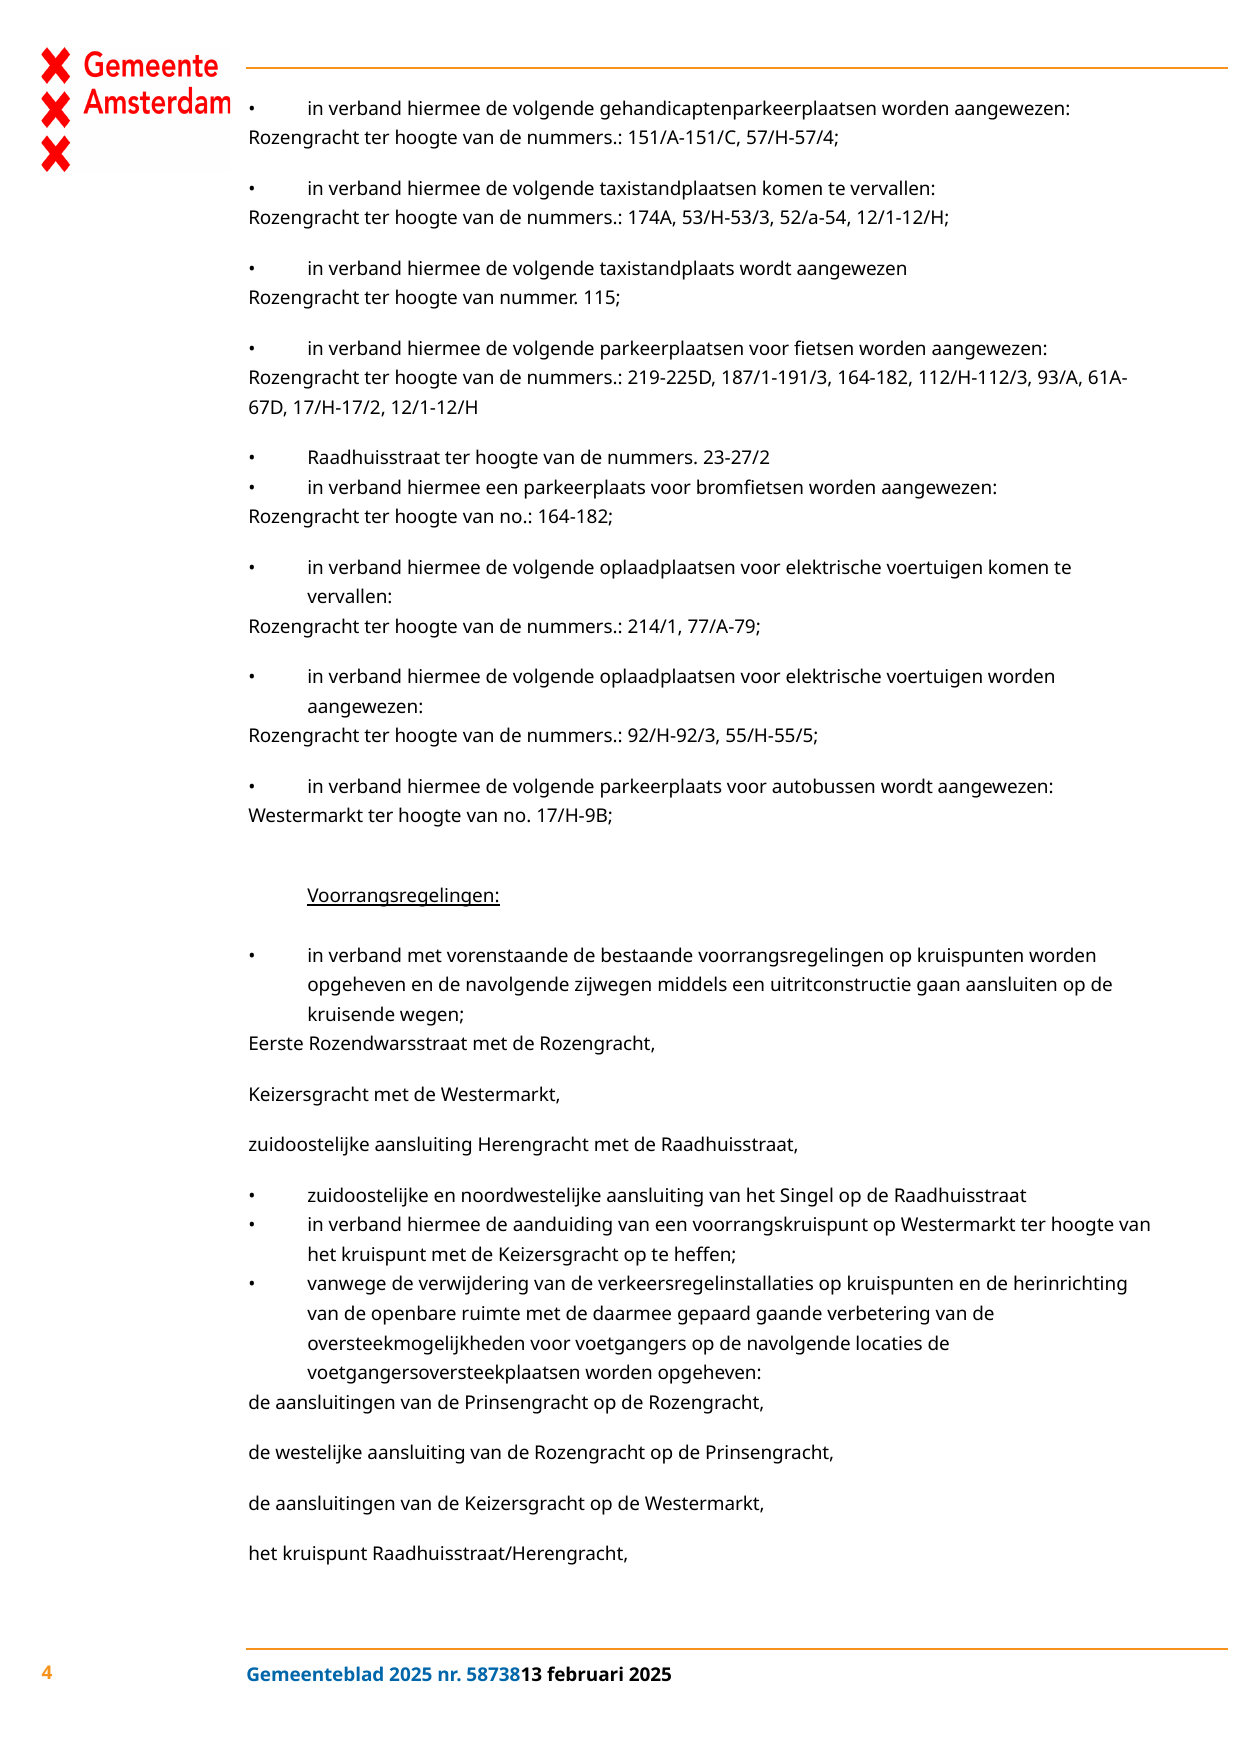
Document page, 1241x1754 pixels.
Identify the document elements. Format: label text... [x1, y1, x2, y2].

list in verband hiermee de volgende parkeerplaats voor autobussen wordt aangewezen: [248, 773, 1152, 799]
text Rozengracht ter hoogte van no.: 164-182; [248, 503, 1152, 529]
text de aansluitingen van de Keizersgracht op de Westermarkt, [248, 1490, 1152, 1516]
list Raadhuisstraat ter hoogte van de nummers. 23-27/2 [248, 444, 1152, 470]
text Rozengracht ter hoogte van de nummers.: 214/1, 77/A-79; [248, 613, 1152, 639]
list Voorrangsregelingen: [248, 883, 1152, 908]
text Eerste Rozendwarsstraat met de Rozengracht, [248, 1031, 1152, 1056]
list in verband hiermee de volgende taxistandplaatsen komen te vervallen: [248, 175, 1152, 201]
text het kruispunt Raadhuisstraat/Herengracht, [248, 1540, 1152, 1566]
picture [41, 47, 231, 172]
text Rozengracht ter hoogte van de nummers.: 174A, 53/H-53/3, 52/a-54, 12/1-12/H; [248, 204, 1152, 230]
list zuidoostelijke en noordwestelijke aansluiting van het Singel op de Raadhuisstraat [248, 1182, 1152, 1208]
text Westermarkt ter hoogte van no. 17/H-9B; [248, 803, 1152, 828]
list in verband hiermee de volgende oplaadplaatsen voor elektrische voertuigen komen te vervallen: [248, 554, 1152, 609]
list in verband hiermee de volgende gehandicaptenparkeerplaatsen worden aangewezen: [248, 95, 1152, 121]
list in verband met vorenstaande de bestaande voorrangsregelingen op kruispunten worden opgeheven en de navolgende zijwegen middels een uitritconstructie gaan aansluiten op de kruisende wegen; [248, 942, 1152, 1027]
list in verband hiermee de aanduiding van een voorrangskruispunt op Westermarkt ter hoogte van het kruispunt met de Keizersgracht op te heffen; [248, 1211, 1152, 1267]
text de aansluitingen van de Prinsengracht op de Rozengracht, [248, 1389, 1152, 1415]
list in verband hiermee de volgende oplaadplaatsen voor elektrische voertuigen worden aangewezen: [248, 663, 1152, 719]
text Rozengracht ter hoogte van nummer. 115; [248, 284, 1152, 310]
list in verband hiermee een parkeerplaats voor bromfietsen worden aangewezen: [248, 474, 1152, 500]
list in verband hiermee de volgende parkeerplaatsen voor fietsen worden aangewezen: [248, 335, 1152, 361]
text de westelijke aansluiting van de Rozengracht op de Prinsengracht, [248, 1439, 1152, 1465]
list vanwege de verwijdering van de verkeersregelinstallaties op kruispunten en de herinrichting van de openbare ruimte met de daarmee gepaard gaande verbetering van de oversteekmogelijkheden voor voetgangers op de navolgende locaties de voetgangersoversteekplaatsen worden opgeheven: [248, 1271, 1152, 1385]
text zuidoostelijke aansluiting Herengracht met de Raadhuisstraat, [248, 1131, 1152, 1157]
list in verband hiermee de volgende taxistandplaats wordt aangewezen [248, 255, 1152, 281]
text Rozengracht ter hoogte van de nummers.: 219-225D, 187/1-191/3, 164-182, 112/H-112/3, 93/A, 61A-67D, 17/H-17/2, 12/1-12/H [248, 364, 1152, 420]
text Rozengracht ter hoogte van de nummers.: 92/H-92/3, 55/H-55/5; [248, 723, 1152, 748]
text Keizersgracht met de Westermarkt, [248, 1081, 1152, 1107]
text Rozengracht ter hoogte van de nummers.: 151/A-151/C, 57/H-57/4; [248, 124, 1152, 150]
